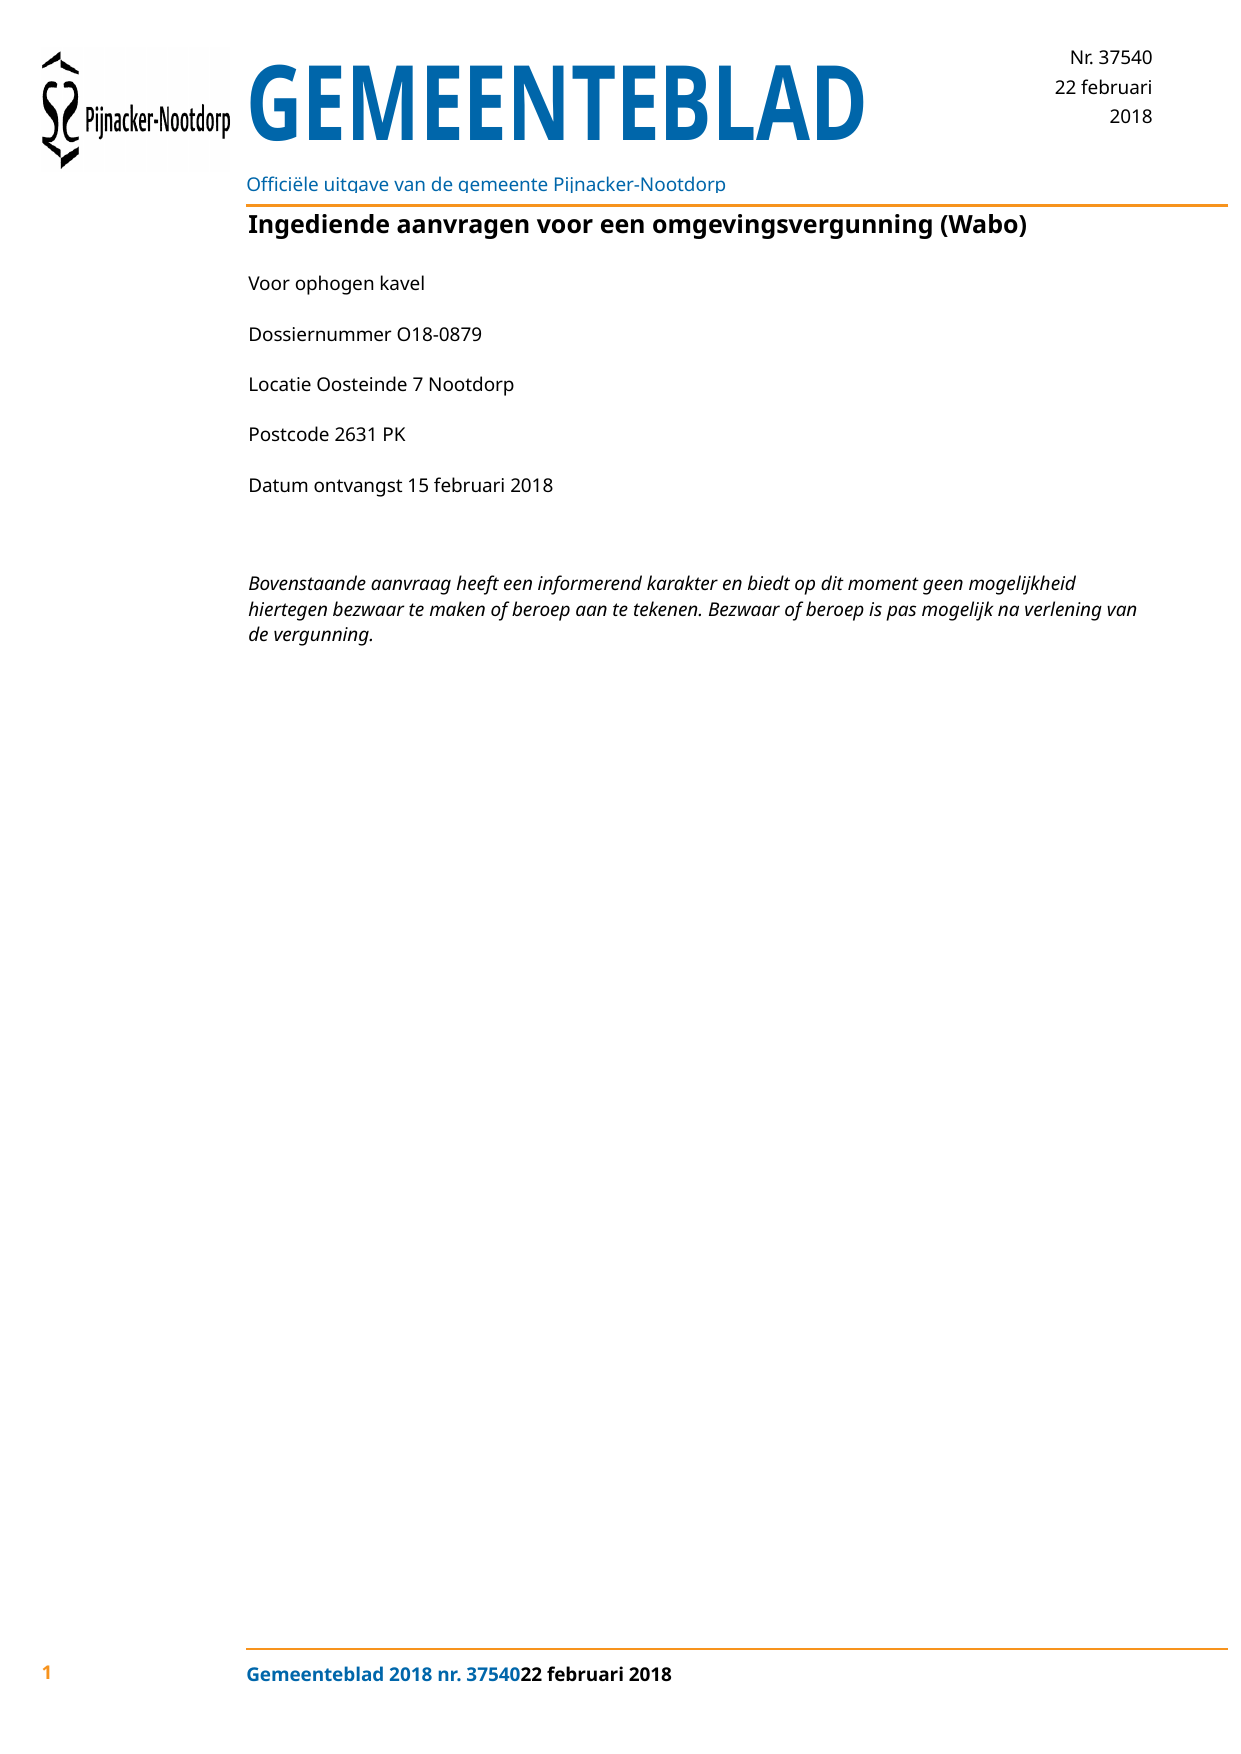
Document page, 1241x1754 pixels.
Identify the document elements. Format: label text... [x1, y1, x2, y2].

picture [41, 47, 231, 172]
text Postcode 2631 PK [248, 422, 1152, 447]
text Ingediende aanvragen voor een omgevingsvergunning (Wabo) [248, 207, 1152, 241]
text Bovenstaande aanvraag heeft een informerend karakter en biedt op dit moment geen mogelijkheid hiertegen bezwaar te maken of beroep aan te tekenen. Bezwaar of beroep is pas mogelijk na verlening van de vergunning. [248, 570, 1152, 647]
text Datum ontvangst 15 februari 2018 [248, 472, 1152, 498]
text Locatie Oosteinde 7 Nootdorp [248, 371, 1152, 397]
text Dossiernummer O18-0879 [248, 321, 1152, 346]
text Voor ophogen kavel [248, 270, 1152, 296]
